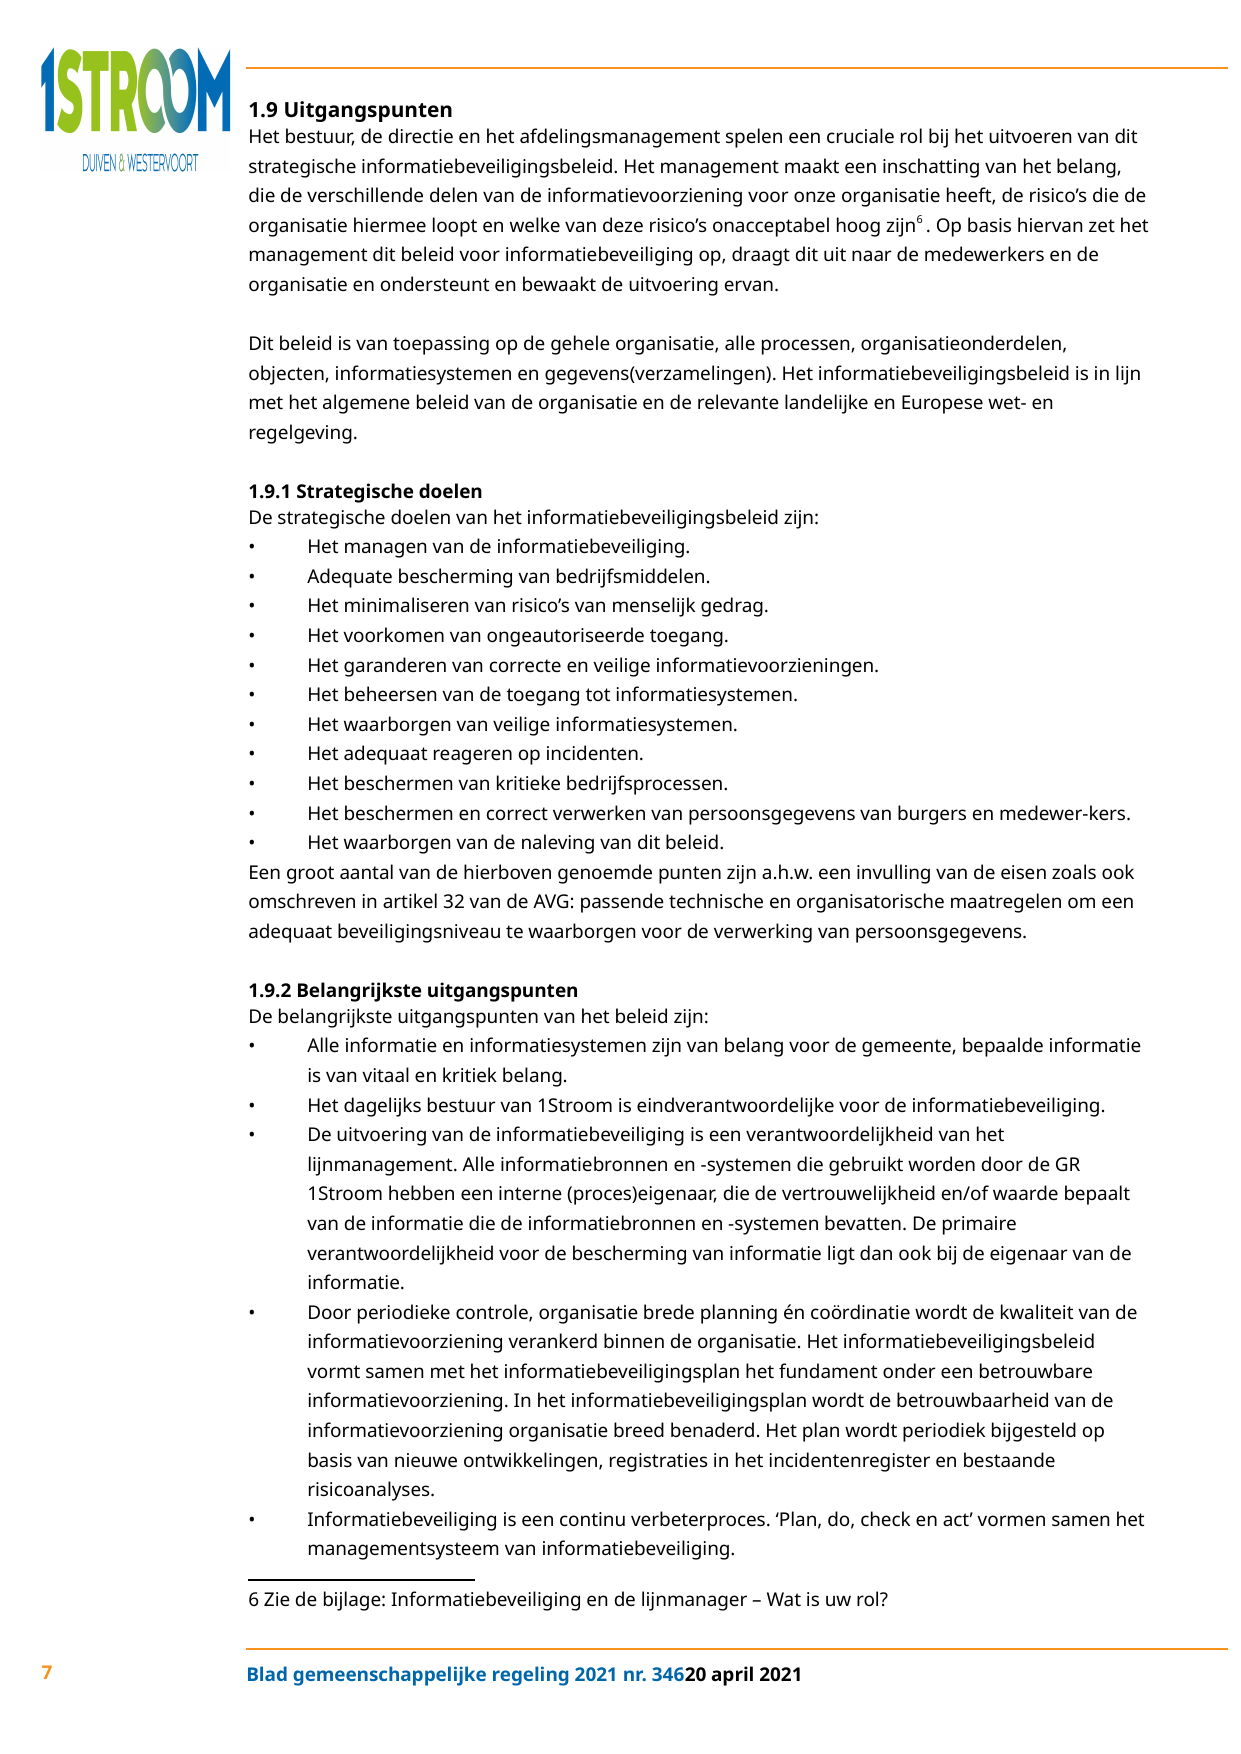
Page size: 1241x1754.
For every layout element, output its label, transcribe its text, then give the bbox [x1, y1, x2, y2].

text Dit beleid is van toepassing op de gehele organisatie, alle processen, organisatieonderdelen, objecten, informatiesystemen en gegevens(verzamelingen). Het informatiebeveiligingsbeleid is in lijn met het algemene beleid van de organisatie en de relevante landelijke en Europese wet- en regelgeving. [248, 330, 1152, 445]
picture [41, 47, 231, 172]
text De belangrijkste uitgangspunten van het beleid zijn: [248, 1003, 1152, 1029]
list Het voorkomen van ongeautoriseerde toegang. [248, 622, 1152, 648]
list Het dagelijks bestuur van 1Stroom is eindverantwoordelijke voor de informatiebeveiliging. [248, 1092, 1152, 1117]
list Het waarborgen van veilige informatiesystemen. [248, 711, 1152, 737]
list De uitvoering van de informatiebeveiliging is een verantwoordelijkheid van het lijnmanagement. Alle informatiebronnen en -systemen die gebruikt worden door de GR 1Stroom hebben een interne (proces)eigenaar, die de vertrouwelijkheid en/of waarde bepaalt van de informatie die de informatiebronnen en -systemen bevatten. De primaire verantwoordelijkheid voor de bescherming van informatie ligt dan ook bij de eigenaar van de informatie. [248, 1121, 1152, 1295]
list Het waarborgen van de naleving van dit beleid. [248, 829, 1152, 855]
list Het minimaliseren van risico’s van menselijk gedrag. [248, 593, 1152, 618]
list Informatiebeveiliging is een continu verbeterproces. ‘Plan, do, check en act’ vormen samen het managementsysteem van informatiebeveiliging. [248, 1506, 1152, 1561]
list Door periodieke controle, organisatie brede planning én coördinatie wordt de kwaliteit van de informatievoorziening verankerd binnen de organisatie. Het informatiebeveiligingsbeleid vormt samen met het informatiebeveiligingsplan het fundament onder een betrouwbare informatievoorziening. In het informatiebeveiligingsplan wordt de betrouwbaarheid van de informatievoorziening organisatie breed benaderd. Het plan wordt periodiek bijgesteld op basis van nieuwe ontwikkelingen, registraties in het incidentenregister en bestaande risicoanalyses. [248, 1299, 1152, 1502]
list Het beheersen van de toegang tot informatiesystemen. [248, 681, 1152, 707]
list Het adequaat reageren op incidenten. [248, 741, 1152, 766]
list Het beschermen en correct verwerken van persoonsgegevens van burgers en medewer-kers. [248, 800, 1152, 826]
text Het bestuur, de directie en het afdelingsmanagement spelen een cruciale rol bij het uitvoeren van dit strategische informatiebeveiligingsbeleid. Het management maakt een inschatting van het belang, die de verschillende delen van de informatievoorziening voor onze organisatie heeft, de risico’s die de organisatie hiermee loopt en welke van deze risico’s onacceptabel hoog zijn. Op basis hiervan zet het management dit beleid voor informatiebeveiliging op, draagt dit uit naar de medewerkers en de organisatie en ondersteunt en bewaakt de uitvoering ervan. [248, 123, 1152, 297]
list Het beschermen van kritieke bedrijfsprocessen. [248, 770, 1152, 796]
list Adequate bescherming van bedrijfsmiddelen. [248, 563, 1152, 589]
list Alle informatie en informatiesystemen zijn van belang voor de gemeente, bepaalde informatie is van vitaal en kritiek belang. [248, 1033, 1152, 1088]
list Het garanderen van correcte en veilige informatievoorzieningen. [248, 652, 1152, 678]
text 1.9.1 Strategische doelen [248, 478, 1152, 504]
text De strategische doelen van het informatiebeveiligingsbeleid zijn: [248, 504, 1152, 530]
list Het managen van de informatiebeveiliging. [248, 533, 1152, 559]
text 1.9.2 Belangrijkste uitgangspunten [248, 977, 1152, 1003]
text Zie de bijlage: Informatiebeveiliging en de lijnmanager – Wat is uw rol? [248, 1586, 1152, 1612]
text Een groot aantal van de hierboven genoemde punten zijn a.h.w. een invulling van de eisen zoals ook omschreven in artikel 32 van de AVG: passende technische en organisatorische maatregelen om een adequaat beveiligingsniveau te waarborgen voor de verwerking van persoonsgegevens. [248, 859, 1152, 944]
text 1.9 Uitgangspunten [248, 95, 1152, 123]
